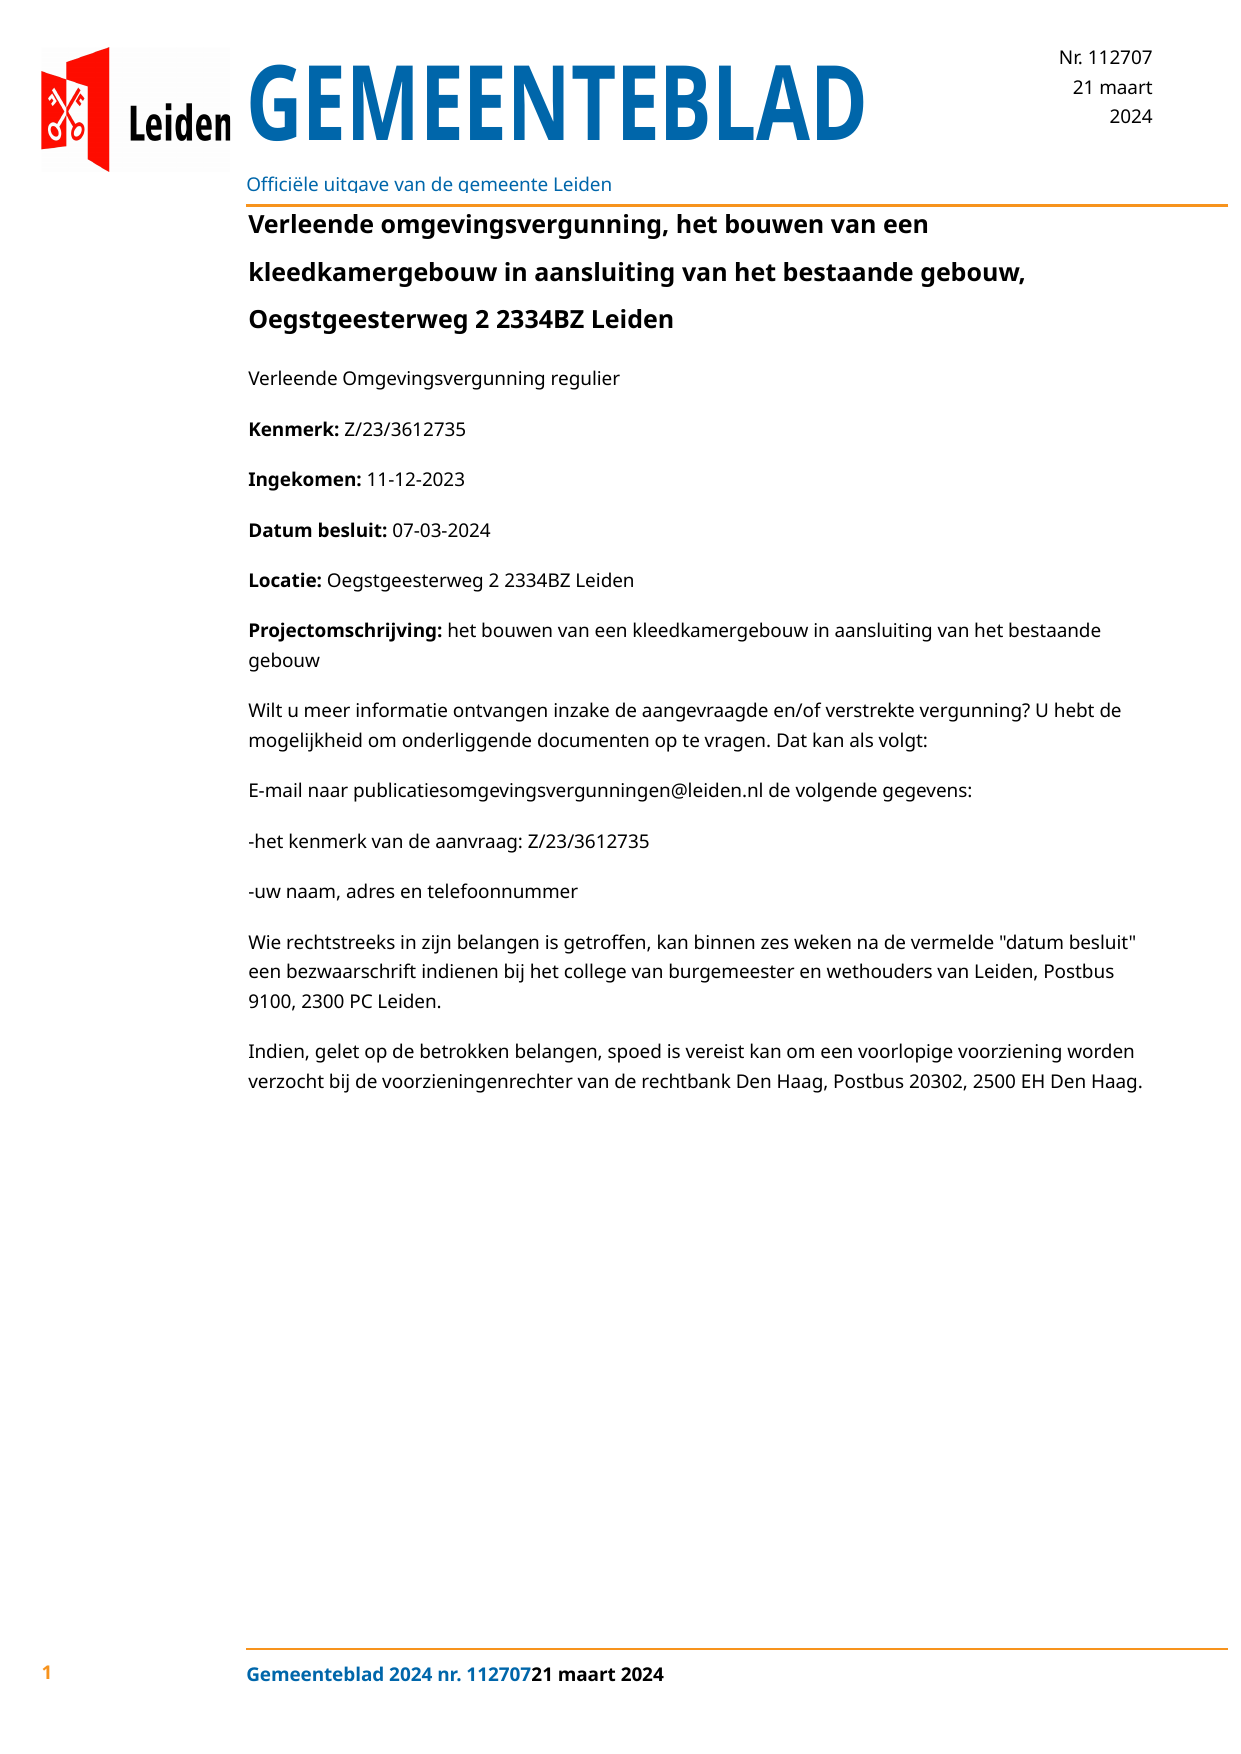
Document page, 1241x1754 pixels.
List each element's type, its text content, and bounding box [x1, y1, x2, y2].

text Projectomschrijving: het bouwen van een kleedkamergebouw in aansluiting van het bestaande gebouw [248, 618, 1152, 673]
text Kenmerk: Z/23/3612735 [248, 416, 1152, 442]
text -het kenmerk van de aanvraag: Z/23/3612735 [248, 828, 1152, 854]
text E-mail naar publicatiesomgevingsvergunningen@leiden.nl de volgende gegevens: [248, 778, 1152, 803]
text Verleende Omgevingsvergunning regulier [248, 366, 1152, 391]
text Datum besluit: 07-03-2024 [248, 517, 1152, 542]
text Ingekomen: 11-12-2023 [248, 466, 1152, 492]
text Verleende omgevingsvergunning, het bouwen van een kleedkamergebouw in aansluiting van het bestaande gebouw, Oegstgeesterweg 2 2334BZ Leiden [248, 207, 1152, 336]
text Wie rechtstreeks in zijn belangen is getroffen, kan binnen zes weken na de vermelde "datum besluit" een bezwaarschrift indienen bij het college van burgemeester en wethouders van Leiden, Postbus 9100, 2300 PC Leiden. [248, 929, 1152, 1014]
picture [41, 47, 231, 172]
text Locatie: Oegstgeesterweg 2 2334BZ Leiden [248, 567, 1152, 593]
text Indien, gelet op de betrokken belangen, spoed is vereist kan om een voorlopige voorziening worden verzocht bij de voorzieningenrechter van de rechtbank Den Haag, Postbus 20302, 2500 EH Den Haag. [248, 1038, 1152, 1094]
text -uw naam, adres en telefoonnummer [248, 878, 1152, 904]
text Wilt u meer informatie ontvangen inzake de aangevraagde en/of verstrekte vergunning? U hebt de mogelijkheid om onderliggende documenten op te vragen. Dat kan als volgt: [248, 698, 1152, 753]
